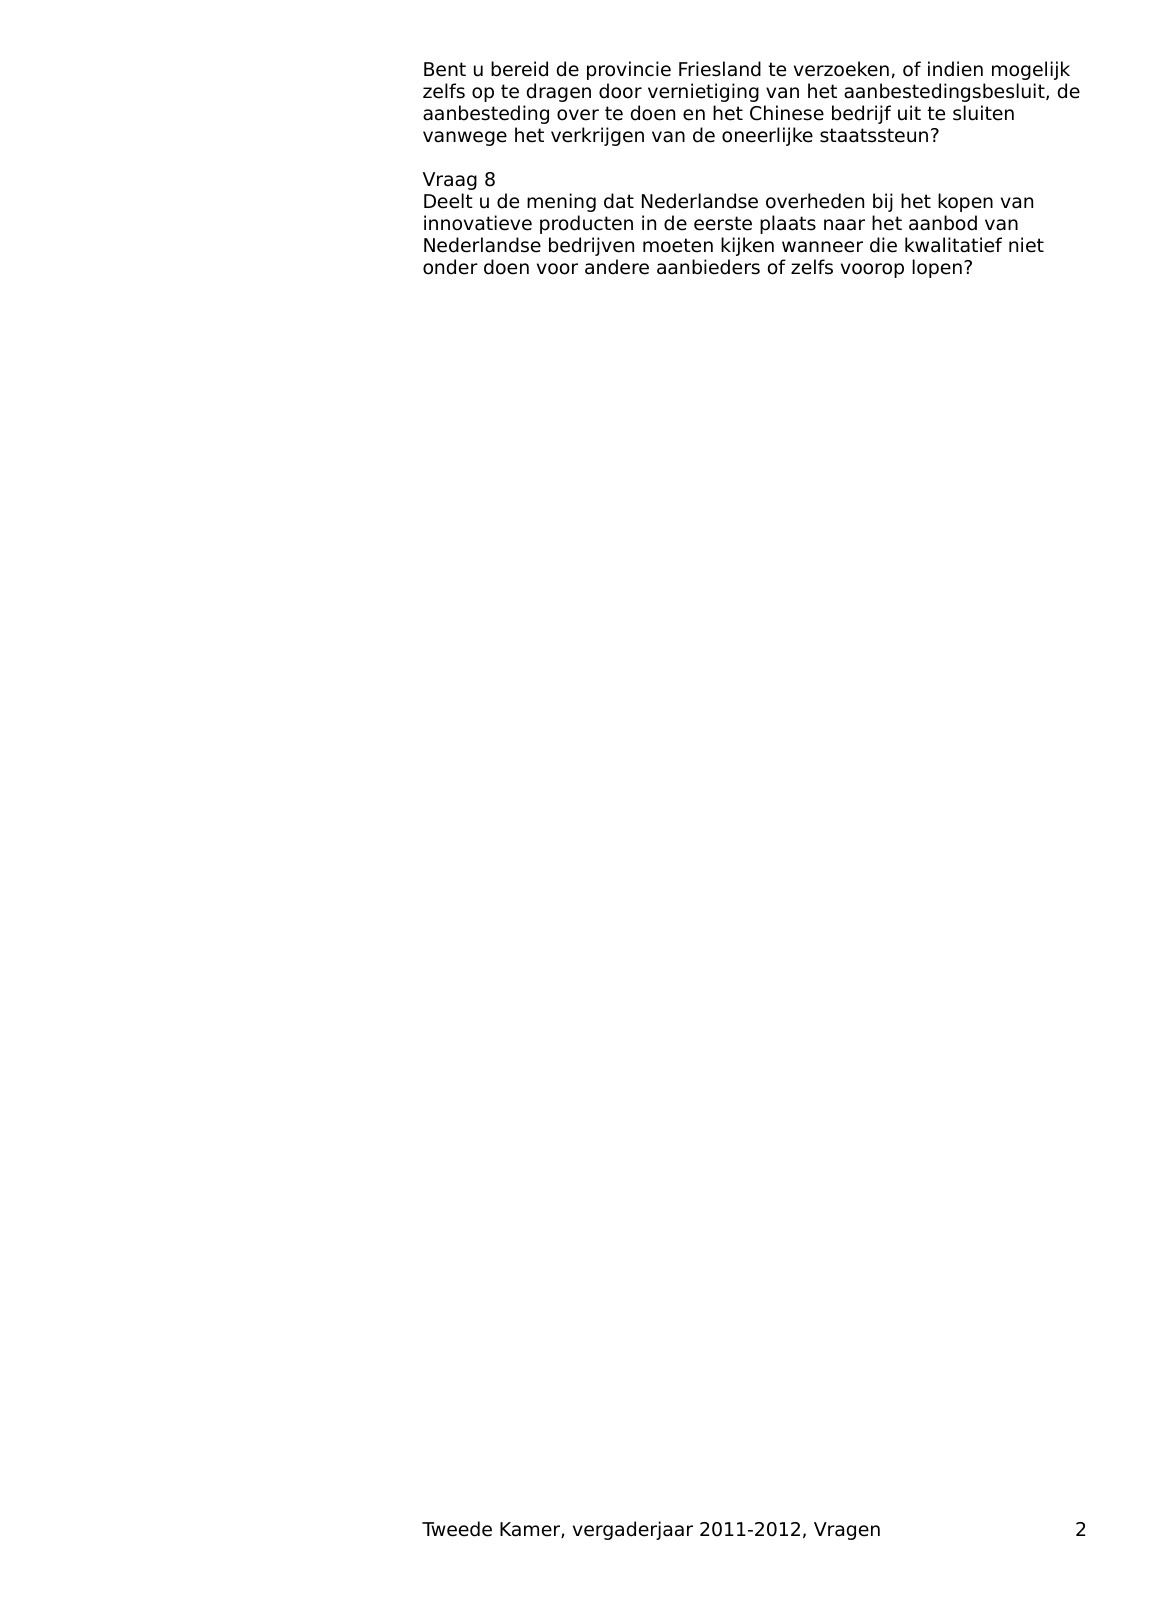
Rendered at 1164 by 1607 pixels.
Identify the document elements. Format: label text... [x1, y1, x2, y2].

text Vraag 8 [422, 169, 1087, 191]
text Bent u bereid de provincie Friesland te verzoeken, of indien mogelijk zelfs op te dragen door vernietiging van het aanbestedingsbesluit, de aanbesteding over te doen en het Chinese bedrijf uit te sluiten vanwege het verkrijgen van de oneerlijke staatssteun? [422, 59, 1087, 147]
text Deelt u de mening dat Nederlandse overheden bij het kopen van innovatieve producten in de eerste plaats naar het aanbod van Nederlandse bedrijven moeten kijken wanneer die kwalitatief niet onder doen voor andere aanbieders of zelfs voorop lopen? [422, 191, 1087, 279]
